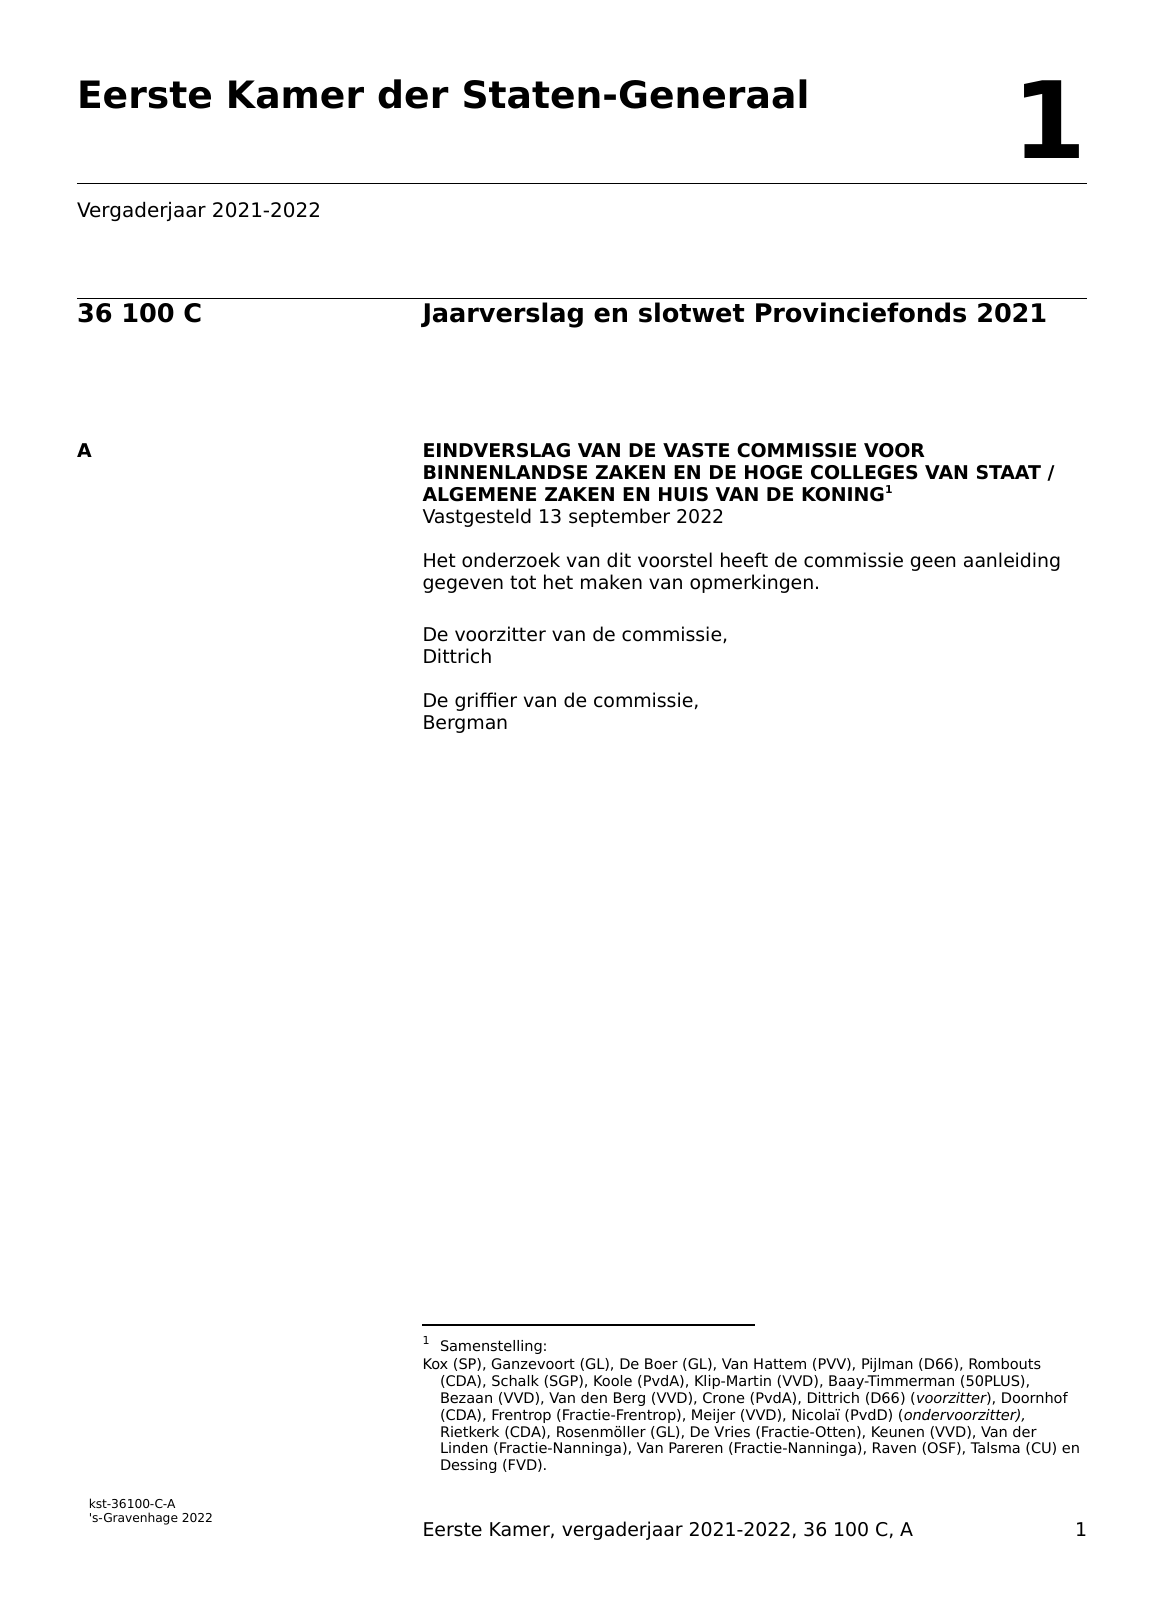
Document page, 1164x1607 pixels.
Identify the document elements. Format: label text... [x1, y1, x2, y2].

text Samenstelling: [422, 1334, 1087, 1356]
table_header Eerste Kamer der Staten-Generaal [77, 59, 886, 183]
text De voorzitter van de commissie, Dittrich [422, 624, 1087, 668]
text 's-Gravenhage 2022 [88, 1511, 323, 1525]
text Het onderzoek van dit voorstel heeft de commissie geen aanleiding gegeven tot het maken van opmerkingen. [422, 550, 1087, 594]
table_cell Vergaderjaar 2021-2022 [77, 184, 1087, 298]
text De griffier van de commissie, Bergman [422, 690, 1087, 734]
text Kox (SP), Ganzevoort (GL), De Boer (GL), Van Hattem (PVV), Pijlman (D66), Rombouts (CDA), Schalk (SGP), Koole (PvdA), Klip-Martin (VVD), Baay-Timmerman (50PLUS), Bezaan (VVD), Van den Berg (VVD), Crone (PvdA), Dittrich (D66) (voorzitter), Doornhof (CDA), Frentrop (Fractie-Frentrop), Meijer (VVD), Nicolaï (PvdD) (ondervoorzitter), Rietkerk (CDA), Rosenmöller (GL), De Vries (Fractie-Otten), Keunen (VVD), Van der Linden (Fractie-Nanninga), Van Pareren (Fractie-Nanninga), Raven (OSF), Talsma (CU) en Dessing (FVD). [422, 1356, 1087, 1474]
subtitle 36 100 C Jaarverslag en slotwet Provinciefonds 2021 [77, 299, 1087, 329]
table_header 1 [886, 59, 1087, 183]
subtitle A EINDVERSLAG VAN DE VASTE COMMISSIE VOOR BINNENLANDSE ZAKEN EN DE HOGE COLLEGES VAN STAAT / ALGEMENE ZAKEN EN HUIS VAN DE KONING [77, 440, 1087, 506]
text Vastgesteld 13 september 2022 [422, 506, 1087, 528]
text kst-36100-C-A [88, 1497, 323, 1511]
